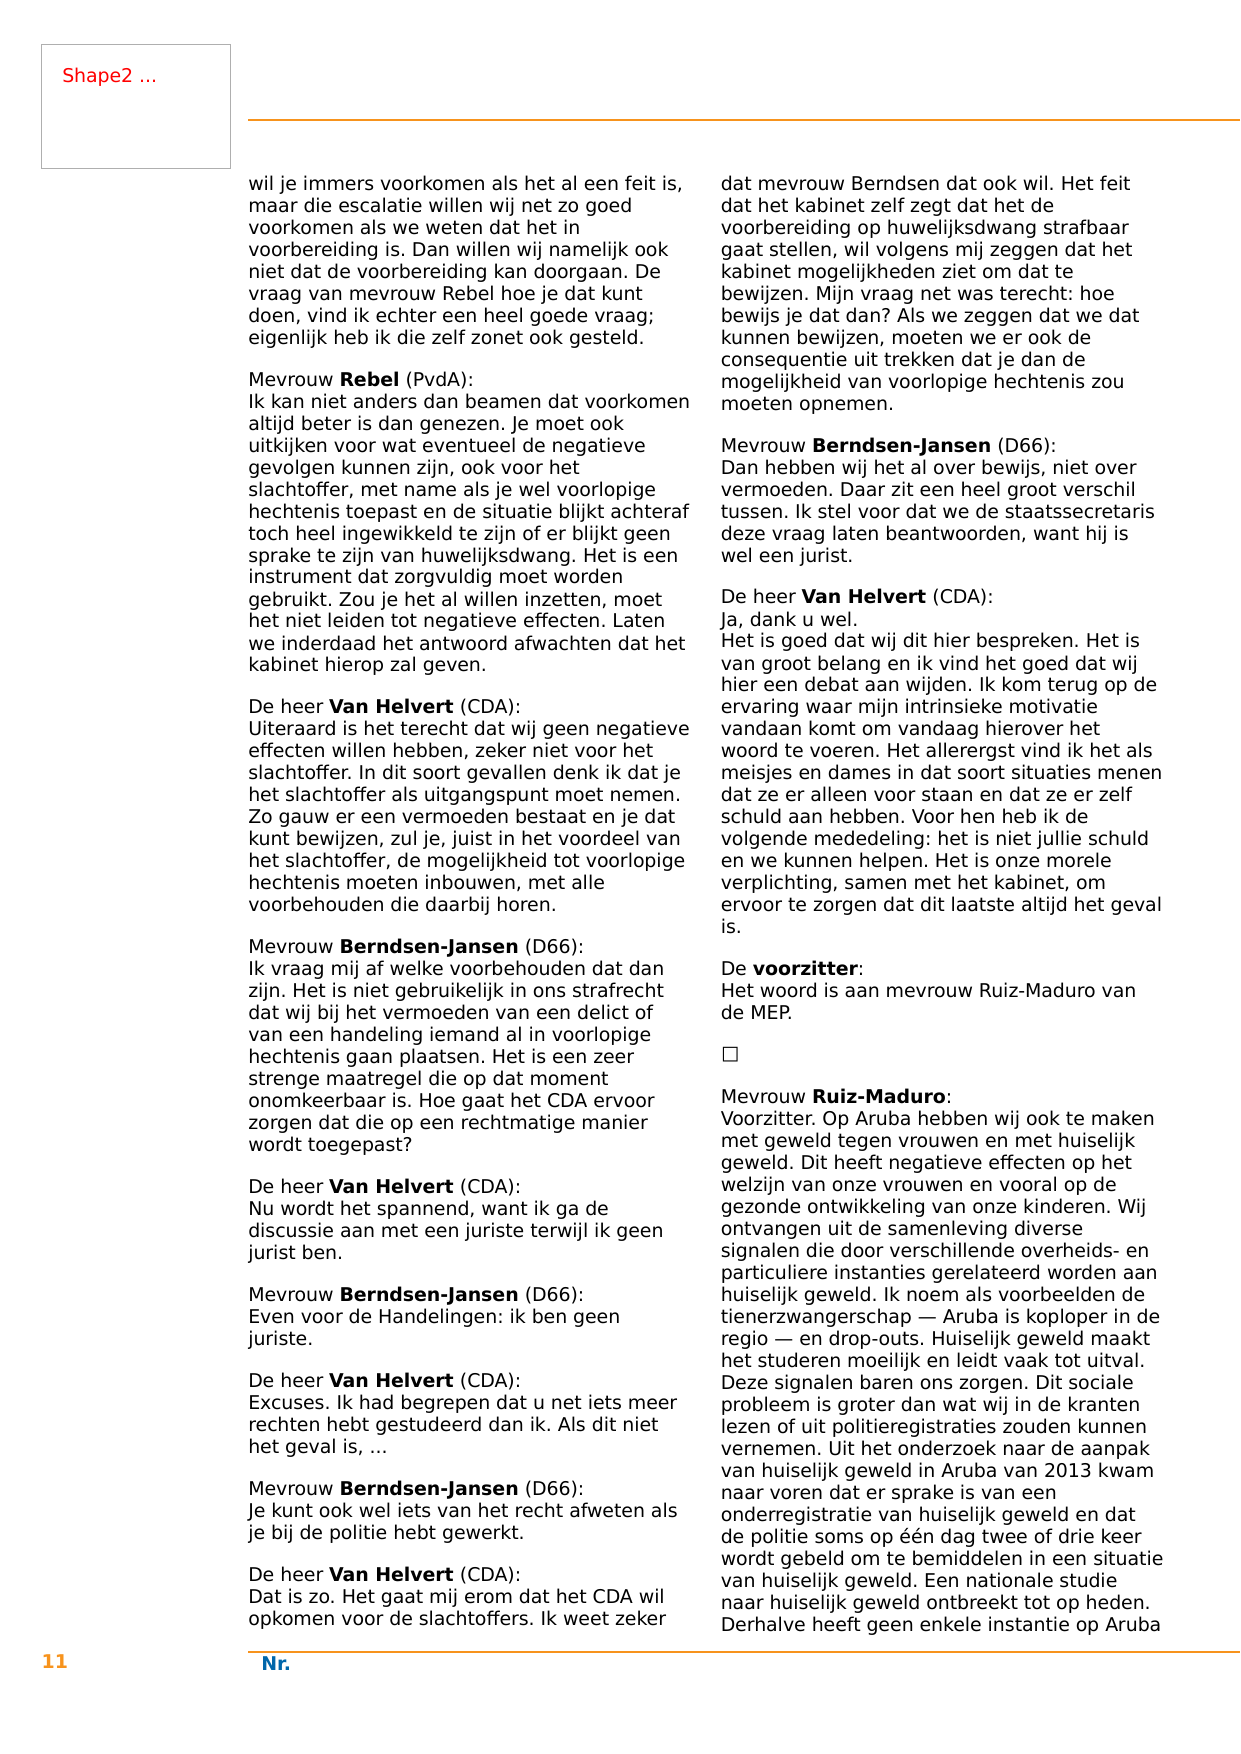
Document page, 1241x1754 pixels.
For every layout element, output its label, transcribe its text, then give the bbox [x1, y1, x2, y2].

text Dat is zo. Het gaat mij erom dat het CDA wil opkomen voor de slachtoffers. Ik weet zeker [248, 1586, 691, 1629]
text De voorzitter: [721, 958, 1163, 980]
text De heer Van Helvert (CDA): [248, 1564, 691, 1586]
text Mevrouw Ruiz-Maduro: [721, 1086, 1163, 1108]
text Ik vraag mij af welke voorbehouden dat dan zijn. Het is niet gebruikelijk in ons strafrecht dat wij bij het vermoeden van een delict of van een handeling iemand al in voorlopige hechtenis gaan plaatsen. Het is een zeer strenge maatregel die op dat moment onomkeerbaar is. Hoe gaat het CDA ervoor zorgen dat die op een rechtmatige manier wordt toegepast? [248, 958, 691, 1156]
text Je kunt ook wel iets van het recht afweten als je bij de politie hebt gewerkt. [248, 1500, 691, 1544]
text Ik kan niet anders dan beamen dat voorkomen altijd beter is dan genezen. Je moet ook uitkijken voor wat eventueel de negatieve gevolgen kunnen zijn, ook voor het slachtoffer, met name als je wel voorlopige hechtenis toepast en de situatie blijkt achteraf toch heel ingewikkeld te zijn of er blijkt geen sprake te zijn van huwelijksdwang. Het is een instrument dat zorgvuldig moet worden gebruikt. Zou je het al willen inzetten, moet het niet leiden tot negatieve effecten. Laten we inderdaad het antwoord afwachten dat het kabinet hierop zal geven. [248, 391, 691, 676]
text De heer Van Helvert (CDA): [721, 586, 1163, 608]
text Mevrouw Berndsen-Jansen (D66): [248, 1478, 691, 1500]
text Nu wordt het spannend, want ik ga de discussie aan met een juriste terwijl ik geen jurist ben. [248, 1198, 691, 1264]
text De heer Van Helvert (CDA): [248, 1176, 691, 1198]
text Mevrouw Berndsen-Jansen (D66): [248, 936, 691, 958]
text Uiteraard is het terecht dat wij geen negatieve effecten willen hebben, zeker niet voor het slachtoffer. In dit soort gevallen denk ik dat je het slachtoffer als uitgangspunt moet nemen. Zo gauw er een vermoeden bestaat en je dat kunt bewijzen, zul je, juist in het voordeel van het slachtoffer, de mogelijkheid tot voorlopige hechtenis moeten inbouwen, met alle voorbehouden die daarbij horen. [248, 718, 691, 916]
text Ja, dank u wel. [721, 608, 1163, 630]
text Mevrouw Rebel (PvdA): [248, 369, 691, 391]
text Het is goed dat wij dit hier bespreken. Het is van groot belang en ik vind het goed dat wij hier een debat aan wijden. Ik kom terug op de ervaring waar mijn intrinsieke motivatie vandaan komt om vandaag hierover het woord te voeren. Het allerergst vind ik het als meisjes en dames in dat soort situaties menen dat ze er alleen voor staan en dat ze er zelf schuld aan hebben. Voor hen heb ik de volgende mededeling: het is niet jullie schuld en we kunnen helpen. Het is onze morele verplichting, samen met het kabinet, om ervoor te zorgen dat dit laatste altijd het geval is. [721, 630, 1163, 938]
text dat mevrouw Berndsen dat ook wil. Het feit dat het kabinet zelf zegt dat het de voorbereiding op huwelijksdwang strafbaar gaat stellen, wil volgens mij zeggen dat het kabinet mogelijkheden ziet om dat te bewijzen. Mijn vraag net was terecht: hoe bewijs je dat dan? Als we zeggen dat we dat kunnen bewijzen, moeten we er ook de consequentie uit trekken dat je dan de mogelijkheid van voorlopige hechtenis zou moeten opnemen. [721, 173, 1163, 414]
text Voorzitter. Op Aruba hebben wij ook te maken met geweld tegen vrouwen en met huiselijk geweld. Dit heeft negatieve effecten op het welzijn van onze vrouwen en vooral op de gezonde ontwikkeling van onze kinderen. Wij ontvangen uit de samenleving diverse signalen die door verschillende overheids- en particuliere instanties gerelateerd worden aan huiselijk geweld. Ik noem als voorbeelden de tienerzwangerschap — Aruba is koploper in de regio — en drop-outs. Huiselijk geweld maakt het studeren moeilijk en leidt vaak tot uitval. Deze signalen baren ons zorgen. Dit sociale probleem is groter dan wat wij in de kranten lezen of uit politieregistraties zouden kunnen vernemen. Uit het onderzoek naar de aanpak van huiselijk geweld in Aruba van 2013 kwam naar voren dat er sprake is van een onderregistratie van huiselijk geweld en dat de politie soms op één dag twee of drie keer wordt gebeld om te bemiddelen in een situatie van huiselijk geweld. Een nationale studie naar huiselijk geweld ontbreekt tot op heden. Derhalve heeft geen enkele instantie op Aruba [721, 1108, 1163, 1636]
text Het woord is aan mevrouw Ruiz-Maduro van de MEP. [721, 980, 1163, 1024]
text Mevrouw Berndsen-Jansen (D66): [721, 434, 1163, 457]
text ⬜ [721, 1044, 1163, 1066]
text Even voor de Handelingen: ik ben geen juriste. [248, 1306, 691, 1350]
text Mevrouw Berndsen-Jansen (D66): [248, 1284, 691, 1306]
text Excuses. Ik had begrepen dat u net iets meer rechten hebt gestudeerd dan ik. Als dit niet het geval is, ... [248, 1392, 691, 1458]
text Dan hebben wij het al over bewijs, niet over vermoeden. Daar zit een heel groot verschil tussen. Ik stel voor dat we de staatssecretaris deze vraag laten beantwoorden, want hij is wel een jurist. [721, 457, 1163, 566]
text De heer Van Helvert (CDA): [248, 696, 691, 718]
text De heer Van Helvert (CDA): [248, 1370, 691, 1392]
text wil je immers voorkomen als het al een feit is, maar die escalatie willen wij net zo goed voorkomen als we weten dat het in voorbereiding is. Dan willen wij namelijk ook niet dat de voorbereiding kan doorgaan. De vraag van mevrouw Rebel hoe je dat kunt doen, vind ik echter een heel goede vraag; eigenlijk heb ik die zelf zonet ook gesteld. [248, 173, 691, 349]
